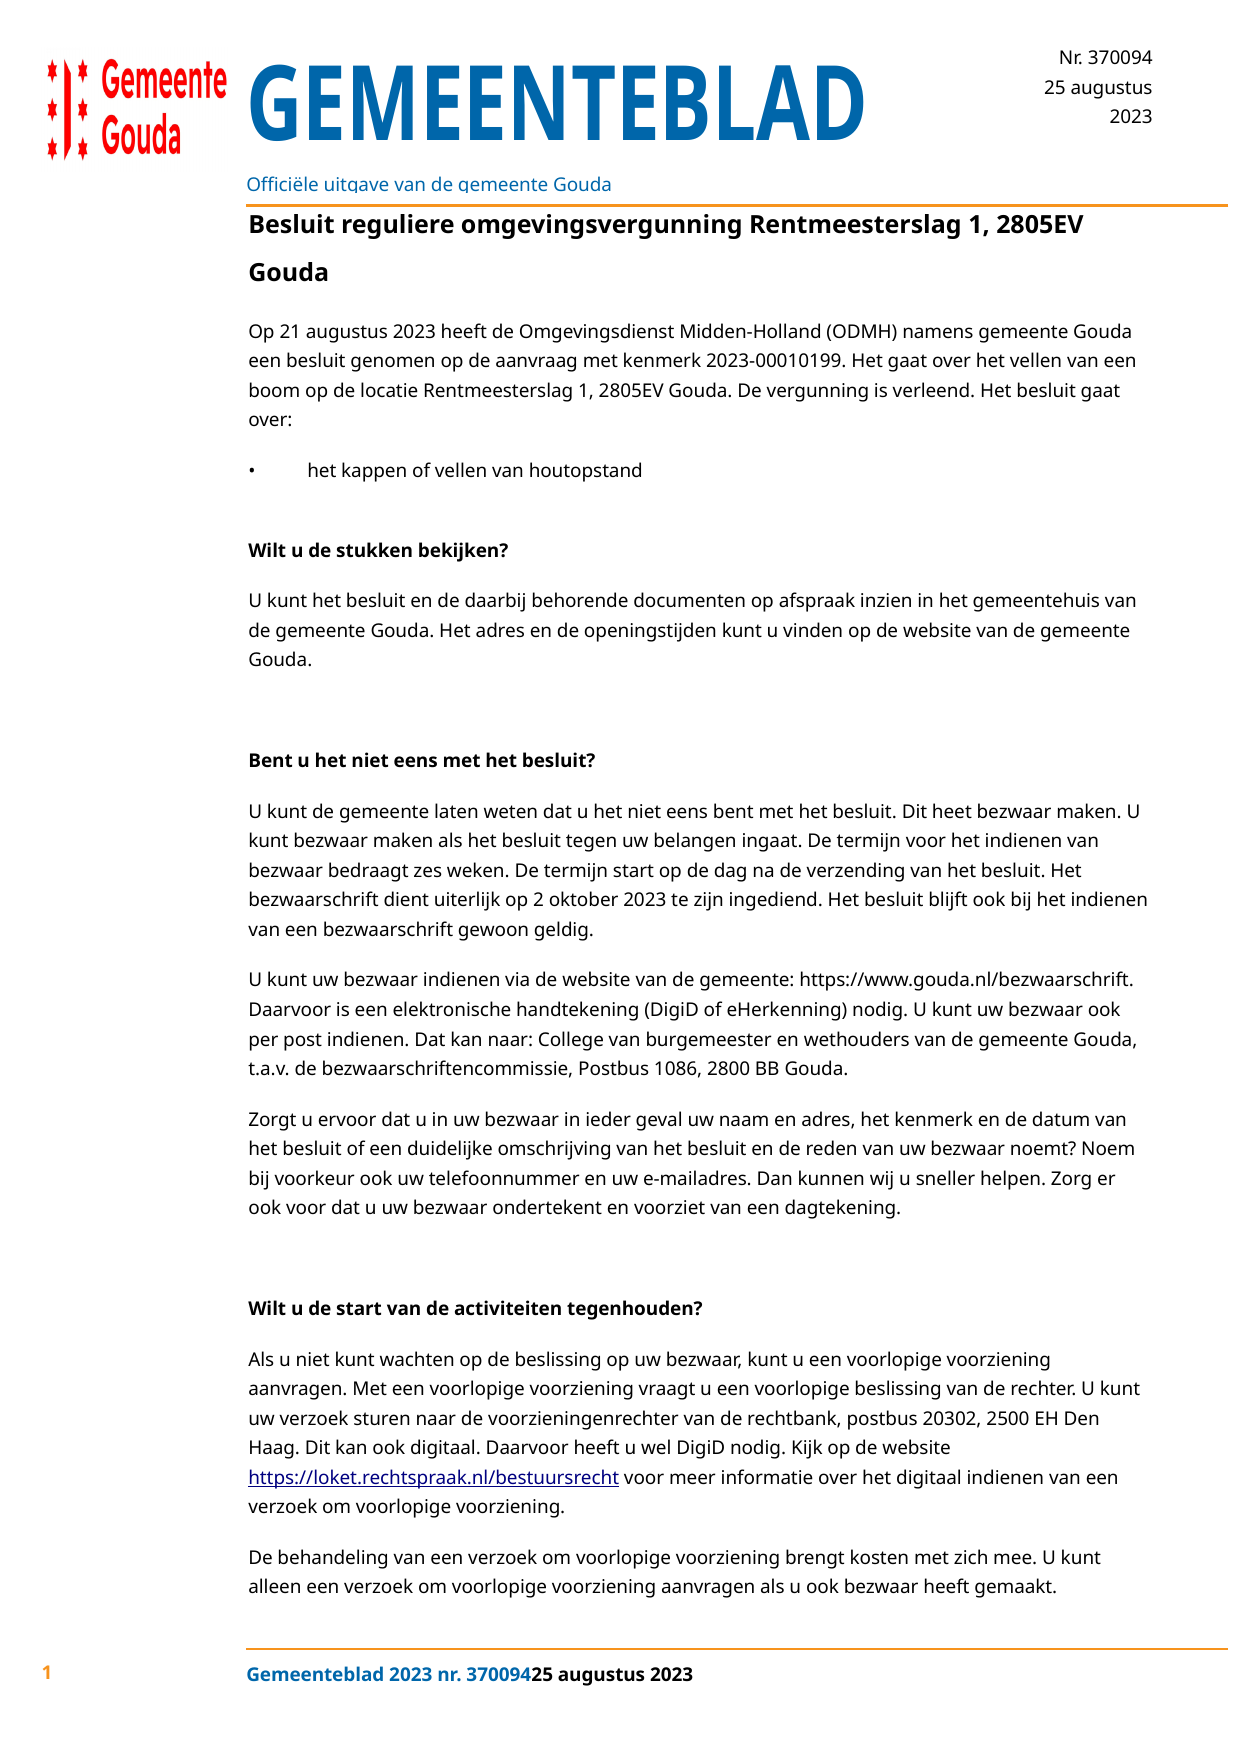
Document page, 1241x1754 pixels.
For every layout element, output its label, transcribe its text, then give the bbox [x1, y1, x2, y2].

text Zorgt u ervoor dat u in uw bezwaar in ieder geval uw naam en adres, het kenmerk en de datum van het besluit of een duidelijke omschrijving van het besluit en de reden van uw bezwaar noemt? Noem bij voorkeur ook uw telefoonnummer en uw e-mailadres. Dan kunnen wij u sneller helpen. Zorg er ook voor dat u uw bezwaar ondertekent en voorziet van een dagtekening. [248, 1106, 1152, 1220]
text Wilt u de start van de activiteiten tegenhouden? [248, 1295, 1152, 1321]
text U kunt het besluit en de daarbij behorende documenten op afspraak inzien in het gemeentehuis van de gemeente Gouda. Het adres en de openingstijden kunt u vinden op de website van de gemeente Gouda. [248, 587, 1152, 672]
text Bent u het niet eens met het besluit? [248, 747, 1152, 773]
text Wilt u de stukken bekijken? [248, 537, 1152, 563]
text U kunt uw bezwaar indienen via de website van de gemeente: https://www.gouda.nl/bezwaarschrift. Daarvoor is een elektronische handtekening (DigiD of eHerkenning) nodig. U kunt uw bezwaar ook per post indienen. Dat kan naar: College van burgemeester en wethouders van de gemeente Gouda, t.a.v. de bezwaarschriftencommissie, Postbus 1086, 2800 BB Gouda. [248, 967, 1152, 1081]
picture [41, 47, 231, 172]
list het kappen of vellen van houtopstand [248, 457, 1152, 483]
text Op 21 augustus 2023 heeft de Omgevingsdienst Midden-Holland (ODMH) namens gemeente Gouda een besluit genomen op de aanvraag met kenmerk 2023-00010199. Het gaat over het vellen van een boom op de locatie Rentmeesterslag 1, 2805EV Gouda. De vergunning is verleend. Het besluit gaat over: [248, 318, 1152, 432]
text Als u niet kunt wachten op de beslissing op uw bezwaar, kunt u een voorlopige voorziening aanvragen. Met een voorlopige voorziening vraagt u een voorlopige beslissing van de rechter. U kunt uw verzoek sturen naar de voorzieningenrechter van de rechtbank, postbus 20302, 2500 EH Den Haag. Dit kan ook digitaal. Daarvoor heeft u wel DigiD nodig. Kijk op de website https://loket.rechtspraak.nl/bestuursrecht voor meer informatie over het digitaal indienen van een verzoek om voorlopige voorziening. [248, 1346, 1152, 1519]
text U kunt de gemeente laten weten dat u het niet eens bent met het besluit. Dit heet bezwaar maken. U kunt bezwaar maken als het besluit tegen uw belangen ingaat. De termijn voor het indienen van bezwaar bedraagt zes weken. De termijn start op de dag na de verzending van het besluit. Het bezwaarschrift dient uiterlijk op 2 oktober 2023 te zijn ingediend. Het besluit blijft ook bij het indienen van een bezwaarschrift gewoon geldig. [248, 798, 1152, 942]
text De behandeling van een verzoek om voorlopige voorziening brengt kosten met zich mee. U kunt alleen een verzoek om voorlopige voorziening aanvragen als u ook bezwaar heeft gemaakt. [248, 1544, 1152, 1599]
text Besluit reguliere omgevingsvergunning Rentmeesterslag 1, 2805EV Gouda [248, 207, 1152, 288]
